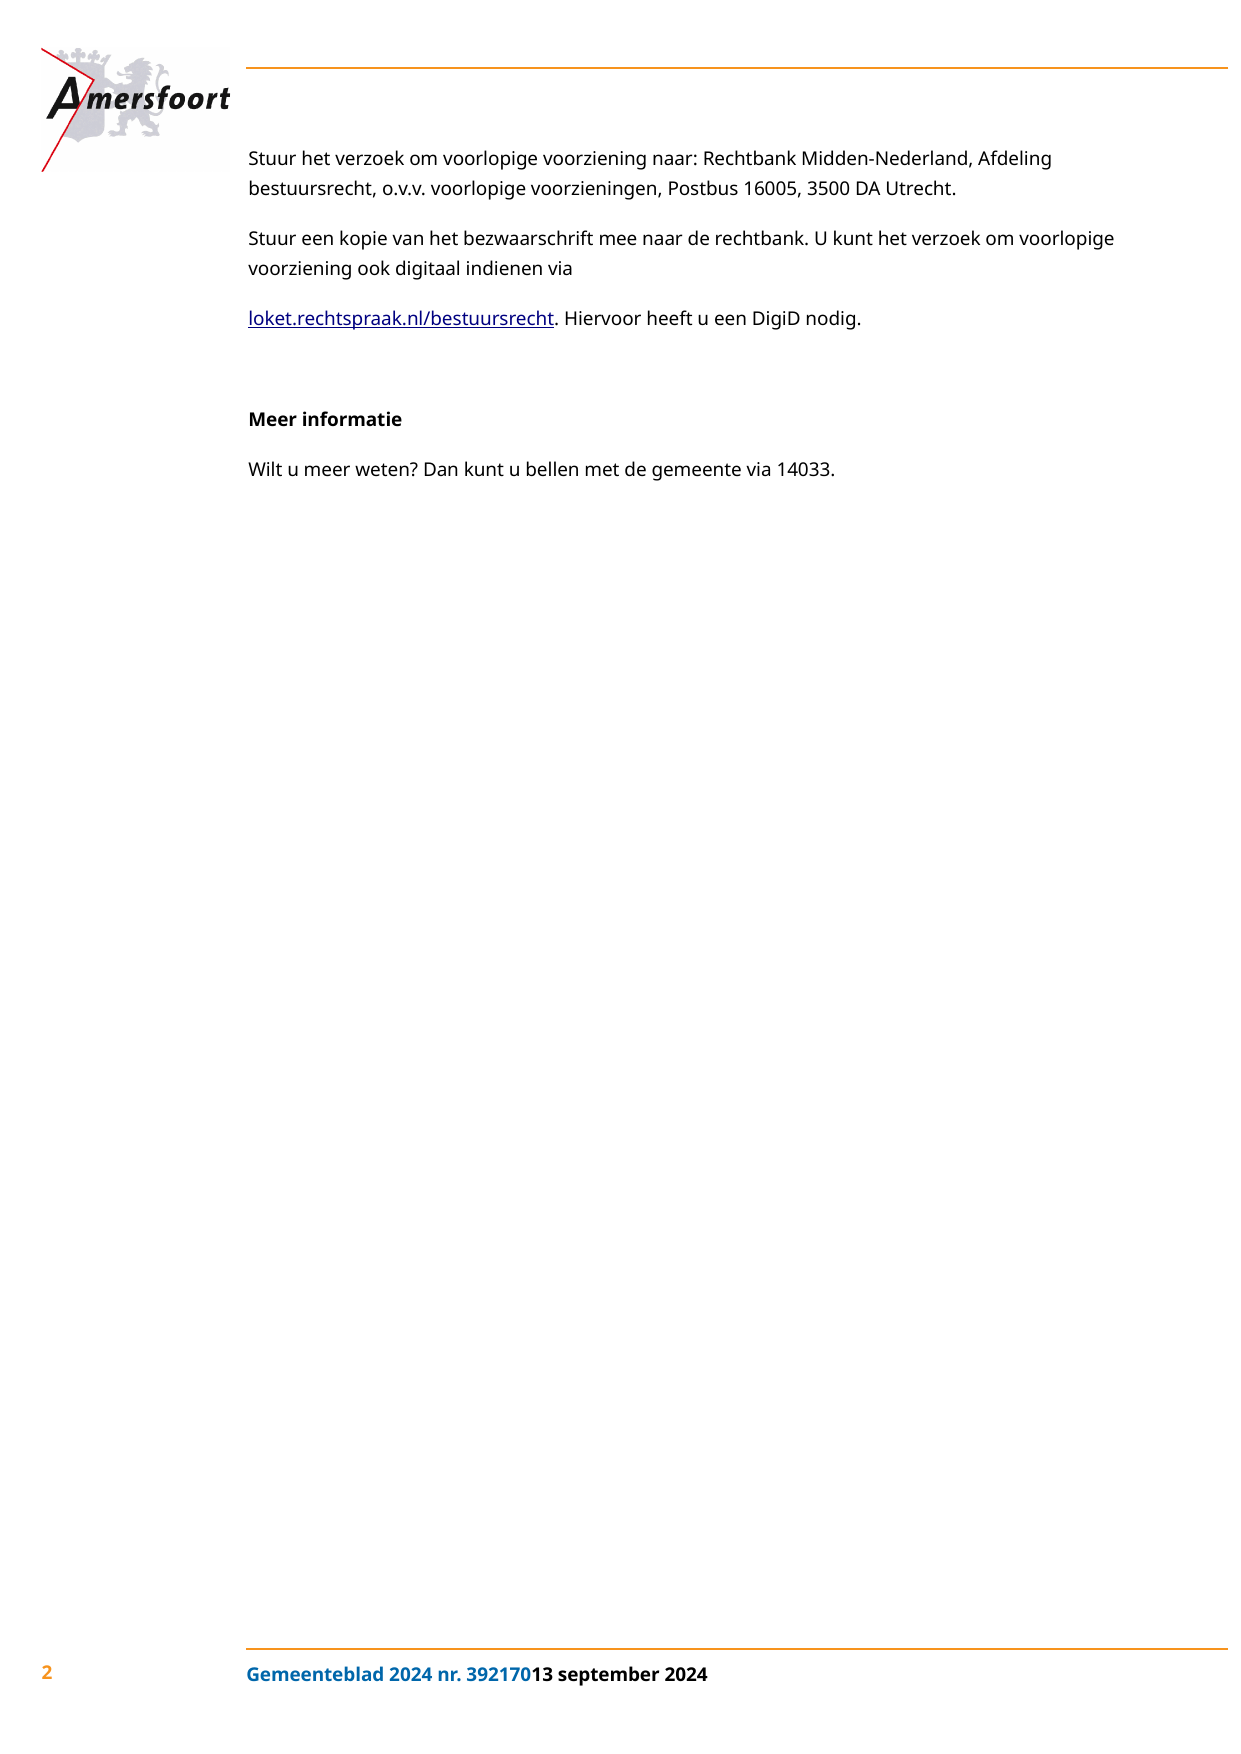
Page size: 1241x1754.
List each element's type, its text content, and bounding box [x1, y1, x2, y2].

text Stuur het verzoek om voorlopige voorziening naar: Rechtbank Midden-Nederland, Afdeling bestuursrecht, o.v.v. voorlopige voorzieningen, Postbus 16005, 3500 DA Utrecht. [248, 145, 1152, 201]
text loket.rechtspraak.nl/bestuursrecht. Hiervoor heeft u een DigiD nodig. [248, 305, 1152, 331]
picture [41, 47, 231, 172]
text Wilt u meer weten? Dan kunt u bellen met de gemeente via 14033. [248, 456, 1152, 482]
text Meer informatie [248, 406, 1152, 432]
text Stuur een kopie van het bezwaarschrift mee naar de rechtbank. U kunt het verzoek om voorlopige voorziening ook digitaal indienen via [248, 225, 1152, 281]
